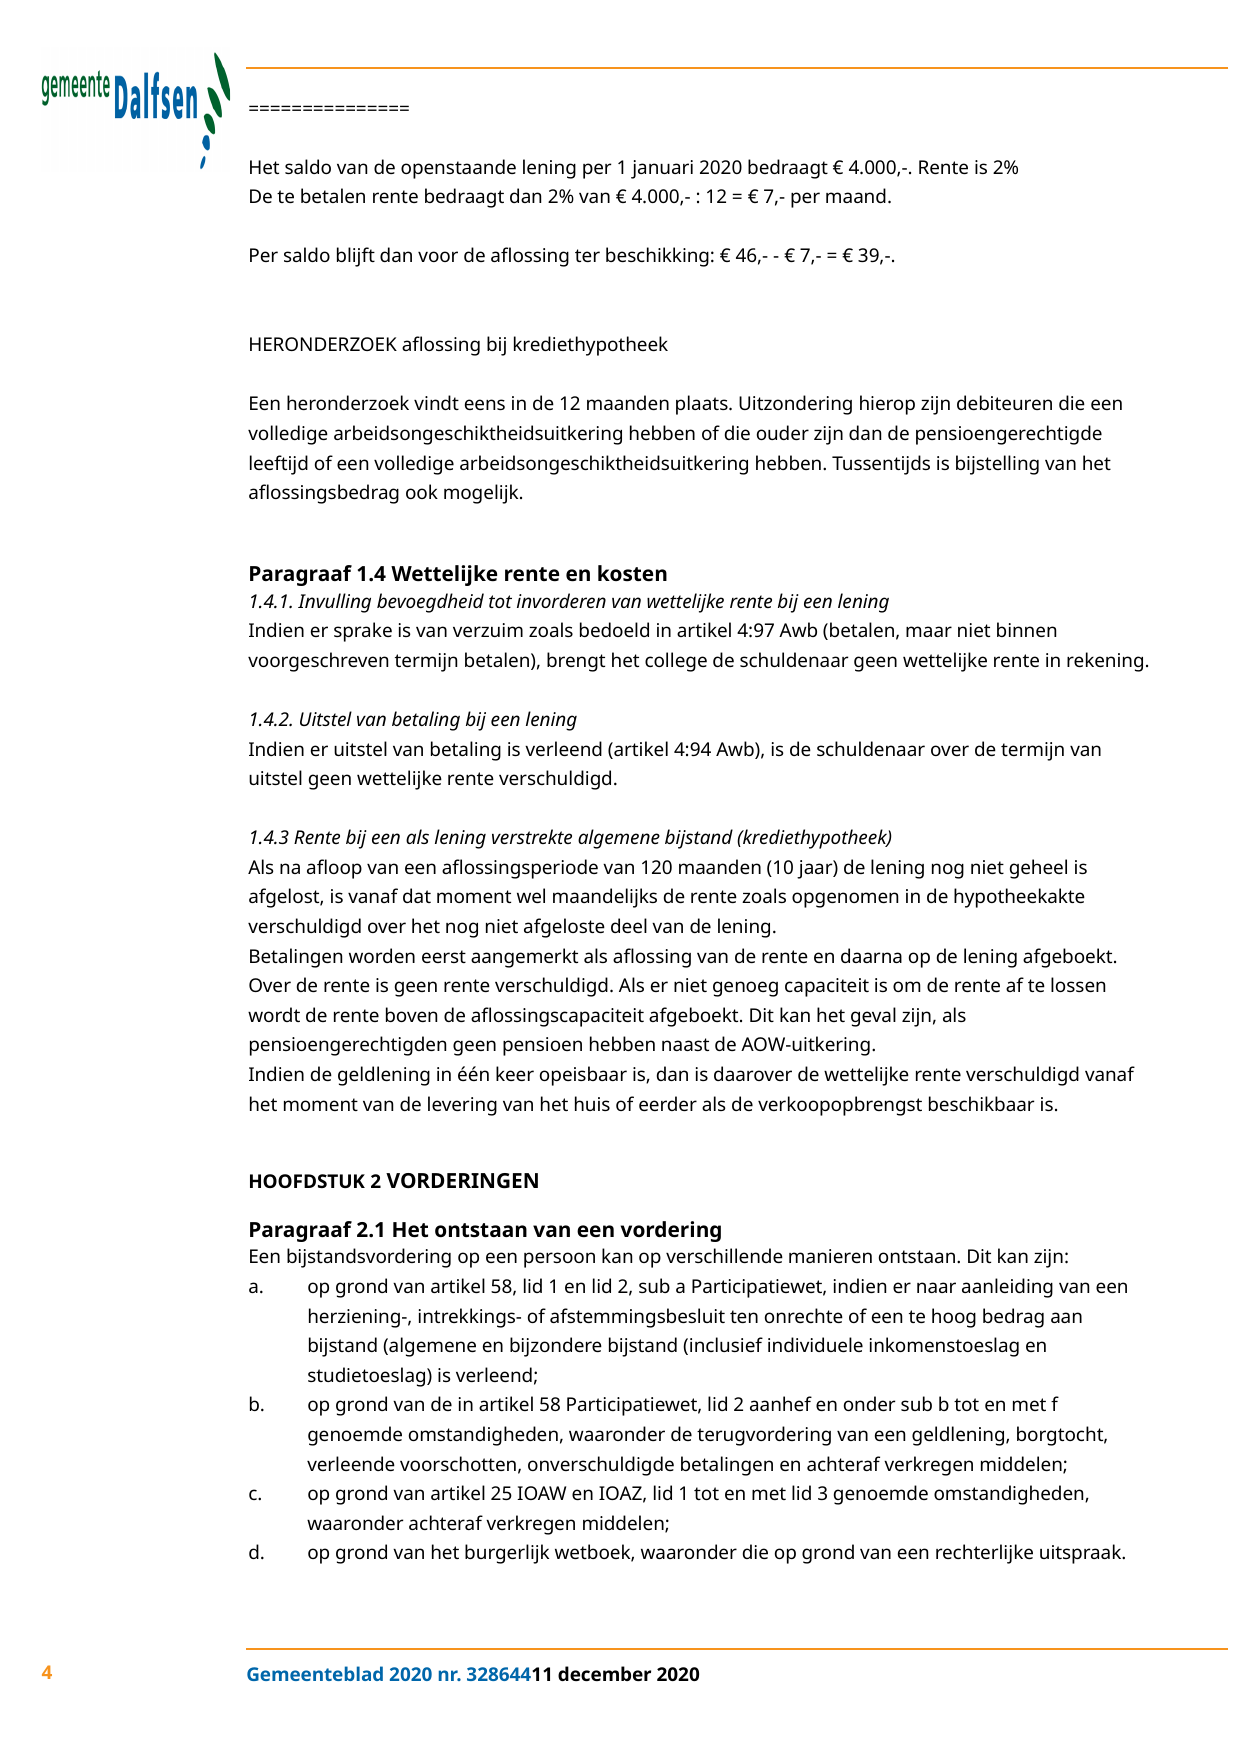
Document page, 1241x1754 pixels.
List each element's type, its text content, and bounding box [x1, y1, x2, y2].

text Het saldo van de openstaande lening per 1 januari 2020 bedraagt € 4.000,-. Rente is 2% [248, 154, 1152, 180]
text Per saldo blijft dan voor de aflossing ter beschikking: € 46,- - € 7,- = € 39,-. [248, 243, 1152, 268]
text HOOFDSTUK 2 VORDERINGEN [248, 1166, 1152, 1194]
text Een heronderzoek vindt eens in de 12 maanden plaats. Uitzondering hierop zijn debiteuren die een volledige arbeidsongeschiktheidsuitkering hebben of die ouder zijn dan de pensioengerechtigde leeftijd of een volledige arbeidsongeschiktheidsuitkering hebben. Tussentijds is bijstelling van het aflossingsbedrag ook mogelijk. [248, 391, 1152, 505]
text Indien er sprake is van verzuim zoals bedoeld in artikel 4:97 Awb (betalen, maar niet binnen voorgeschreven termijn betalen), brengt het college de schuldenaar geen wettelijke rente in rekening. [248, 617, 1152, 673]
list op grond van artikel 25 IOAW en IOAZ, lid 1 tot en met lid 3 genoemde omstandigheden, waaronder achteraf verkregen middelen; [248, 1480, 1152, 1536]
text Een bijstandsvordering op een persoon kan op verschillende manieren ontstaan. Dit kan zijn: [248, 1244, 1152, 1269]
list op grond van de in artikel 58 Participatiewet, lid 2 aanhef en onder sub b tot en met f genoemde omstandigheden, waaronder de terugvordering van een geldlening, borgtocht, verleende voorschotten, onverschuldigde betalingen en achteraf verkregen middelen; [248, 1392, 1152, 1476]
text De te betalen rente bedraagt dan 2% van € 4.000,- : 12 = € 7,- per maand. [248, 183, 1152, 209]
text Paragraaf 1.4 Wettelijke rente en kosten [248, 559, 1152, 588]
list op grond van het burgerlijk wetboek, waaronder die op grond van een rechterlijke uitspraak. [248, 1539, 1152, 1565]
text Als na afloop van een aflossingsperiode van 120 maanden (10 jaar) de lening nog niet geheel is afgelost, is vanaf dat moment wel maandelijks de rente zoals opgenomen in de hypotheekakte verschuldigd over het nog niet afgeloste deel van de lening. [248, 854, 1152, 939]
text 1.4.1. Invulling bevoegdheid tot invorderen van wettelijke rente bij een lening [248, 588, 1152, 613]
text =============== [248, 95, 1152, 121]
picture [41, 47, 231, 172]
text Betalingen worden eerst aangemerkt als aflossing van de rente en daarna op de lening afgeboekt. Over de rente is geen rente verschuldigd. Als er niet genoeg capaciteit is om de rente af te lossen wordt de rente boven de aflossingscapaciteit afgeboekt. Dit kan het geval zijn, als pensioengerechtigden geen pensioen hebben naast de AOW-uitkering. [248, 943, 1152, 1057]
text 1.4.2. Uitstel van betaling bij een lening [248, 706, 1152, 732]
text Indien er uitstel van betaling is verleend (artikel 4:94 Awb), is de schuldenaar over de termijn van uitstel geen wettelijke rente verschuldigd. [248, 736, 1152, 791]
text Paragraaf 2.1 Het ontstaan van een vordering [248, 1215, 1152, 1244]
text HERONDERZOEK aflossing bij krediethypotheek [248, 331, 1152, 357]
text Indien de geldlening in één keer opeisbaar is, dan is daarover de wettelijke rente verschuldigd vanaf het moment van de levering van het huis of eerder als de verkoopopbrengst beschikbaar is. [248, 1061, 1152, 1116]
text 1.4.3 Rente bij een als lening verstrekte algemene bijstand (krediethypotheek) [248, 824, 1152, 850]
list op grond van artikel 58, lid 1 en lid 2, sub a Participatiewet, indien er naar aanleiding van een herziening-, intrekkings- of afstemmingsbesluit ten onrechte of een te hoog bedrag aan bijstand (algemene en bijzondere bijstand (inclusief individuele inkomenstoeslag en studietoeslag) is verleend; [248, 1273, 1152, 1388]
